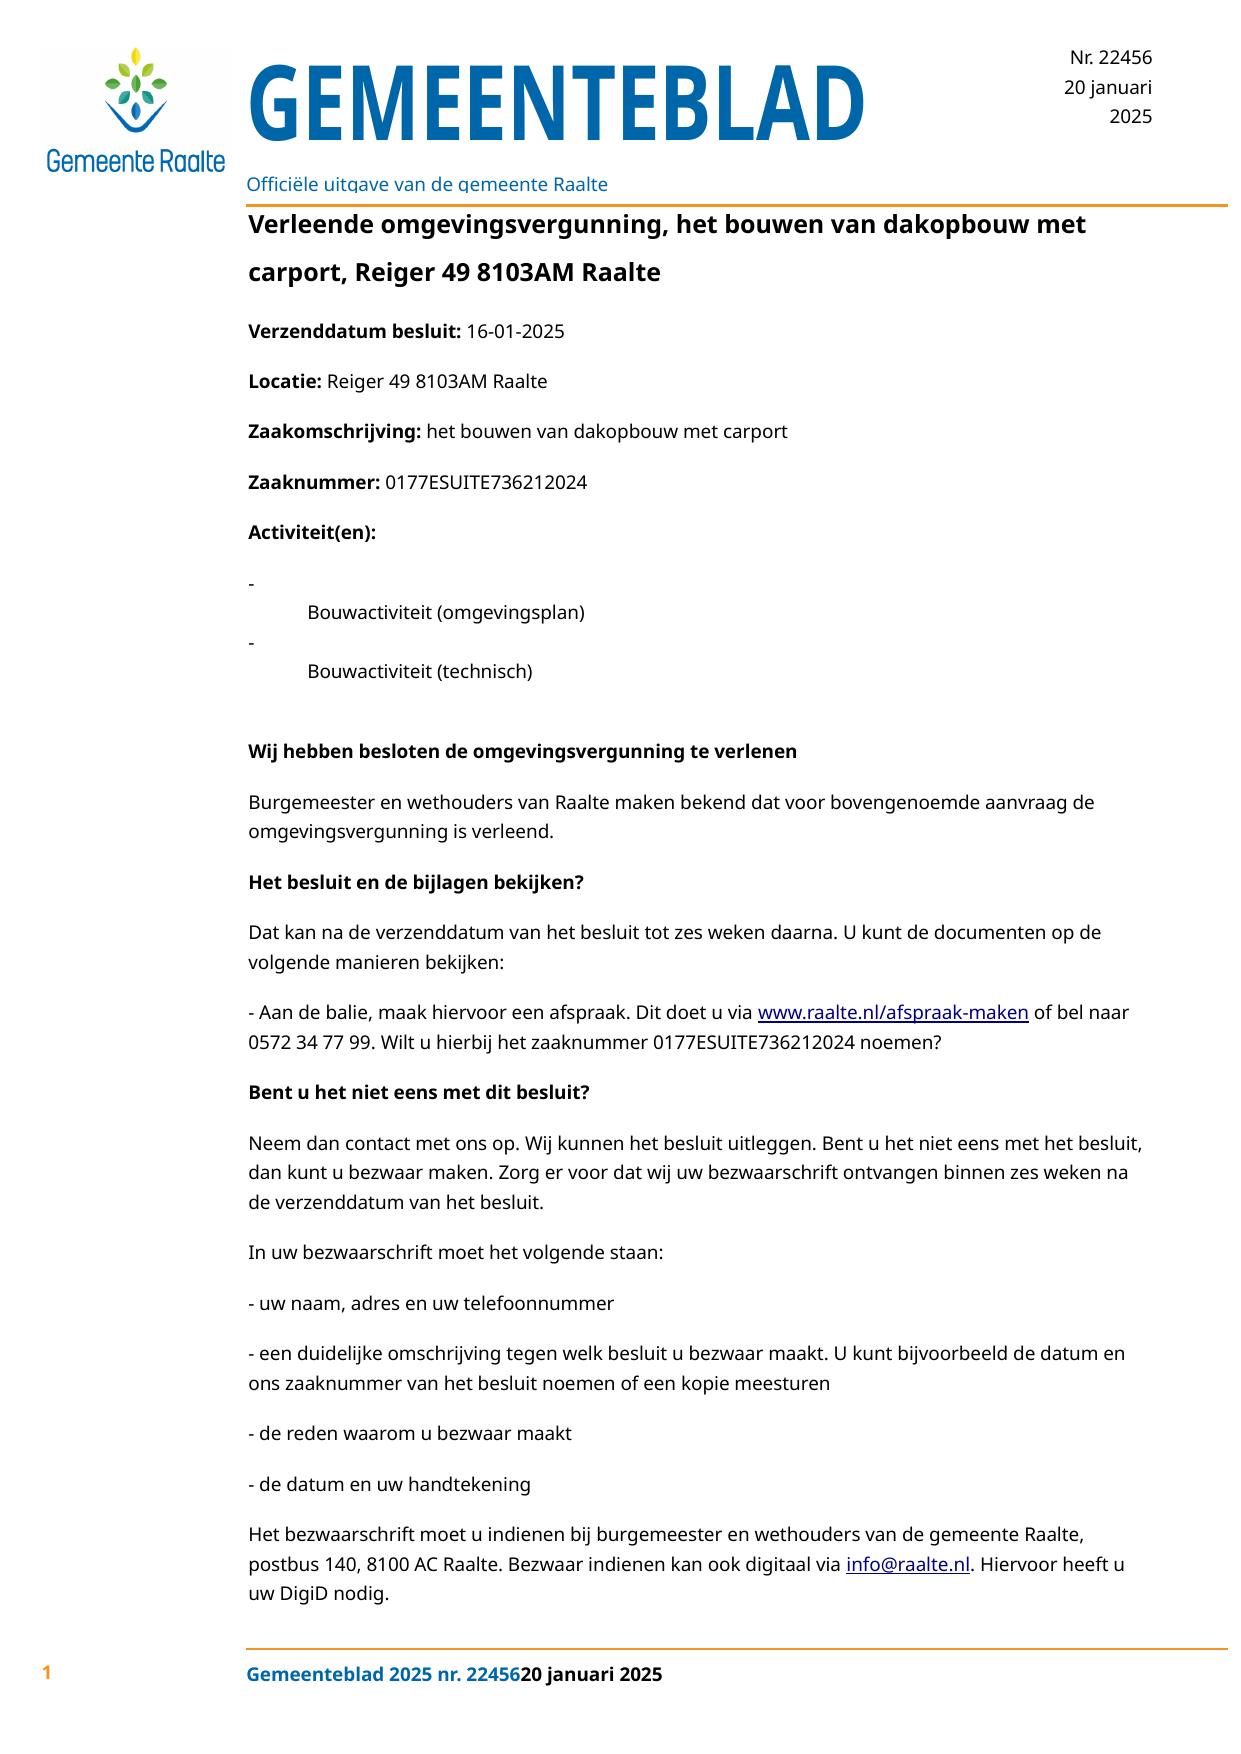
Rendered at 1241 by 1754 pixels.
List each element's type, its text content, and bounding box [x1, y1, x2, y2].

text Verleende omgevingsvergunning, het bouwen van dakopbouw met carport, Reiger 49 8103AM Raalte [248, 207, 1152, 288]
list Bouwactiviteit (technisch) [248, 659, 1152, 684]
text Zaaknummer: 0177ESUITE736212024 [248, 469, 1152, 495]
text Bent u het niet eens met dit besluit? [248, 1079, 1152, 1105]
picture [41, 47, 231, 172]
text In uw bezwaarschrift moet het volgende staan: [248, 1239, 1152, 1265]
text - Aan de balie, maak hiervoor een afspraak. Dit doet u via www.raalte.nl/afspraak-maken of bel naar 0572 34 77 99. Wilt u hierbij het zaaknummer 0177ESUITE736212024 noemen? [248, 999, 1152, 1055]
text - de reden waarom u bezwaar maakt [248, 1420, 1152, 1446]
text Neem dan contact met ons op. Wij kunnen het besluit uitleggen. Bent u het niet eens met het besluit, dan kunt u bezwaar maken. Zorg er voor dat wij uw bezwaarschrift ontvangen binnen zes weken na de verzenddatum van het besluit. [248, 1130, 1152, 1215]
list Bouwactiviteit (omgevingsplan) [248, 599, 1152, 625]
text Burgemeester en wethouders van Raalte maken bekend dat voor bovengenoemde aanvraag de omgevingsvergunning is verleend. [248, 789, 1152, 844]
text Wij hebben besloten de omgevingsvergunning te verlenen [248, 739, 1152, 764]
text Verzenddatum besluit: 16-01-2025 [248, 318, 1152, 344]
text Het bezwaarschrift moet u indienen bij burgemeester en wethouders van de gemeente Raalte, postbus 140, 8100 AC Raalte. Bezwaar indienen kan ook digitaal via info@raalte.nl. Hiervoor heeft u uw DigiD nodig. [248, 1521, 1152, 1606]
text Zaakomschrijving: het bouwen van dakopbouw met carport [248, 419, 1152, 444]
text Dat kan na de verzenddatum van het besluit tot zes weken daarna. U kunt de documenten op de volgende manieren bekijken: [248, 919, 1152, 975]
text Activiteit(en): [248, 519, 1152, 545]
text - een duidelijke omschrijving tegen welk besluit u bezwaar maakt. U kunt bijvoorbeeld de datum en ons zaaknummer van het besluit noemen of een kopie meesturen [248, 1340, 1152, 1396]
text Het besluit en de bijlagen bekijken? [248, 869, 1152, 895]
text - de datum en uw handtekening [248, 1471, 1152, 1497]
text Locatie: Reiger 49 8103AM Raalte [248, 368, 1152, 394]
text - uw naam, adres en uw telefoonnummer [248, 1290, 1152, 1316]
